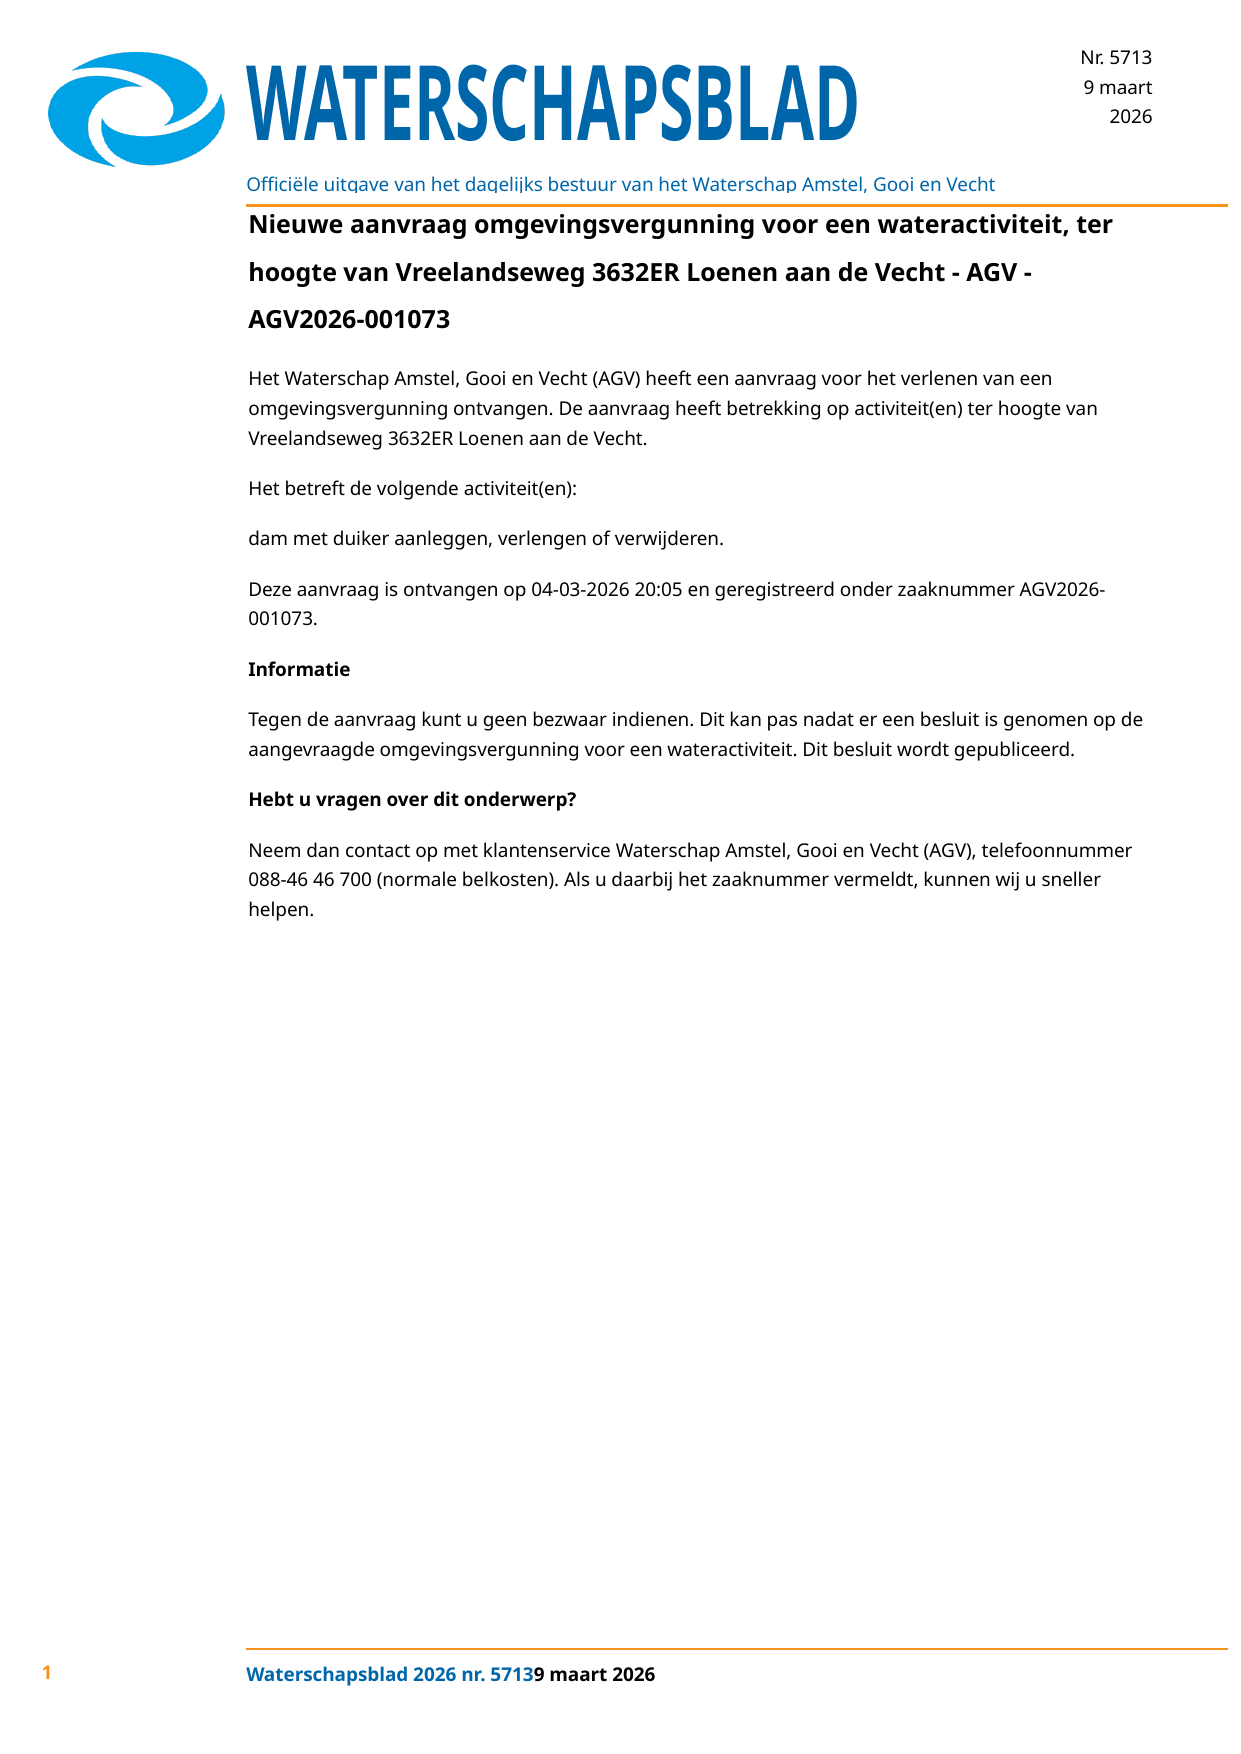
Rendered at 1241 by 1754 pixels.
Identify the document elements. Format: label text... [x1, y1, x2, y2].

text Het Waterschap Amstel, Gooi en Vecht (AGV) heeft een aanvraag voor het verlenen van een omgevingsvergunning ontvangen. De aanvraag heeft betrekking op activiteit(en) ter hoogte van Vreelandseweg 3632ER Loenen aan de Vecht. [248, 366, 1152, 450]
text Hebt u vragen over dit onderwerp? [248, 786, 1152, 812]
text Tegen de aanvraag kunt u geen bezwaar indienen. Dit kan pas nadat er een besluit is genomen op de aangevraagde omgevingsvergunning voor een wateractiviteit. Dit besluit wordt gepubliceerd. [248, 706, 1152, 762]
text Informatie [248, 656, 1152, 682]
text Het betreft de volgende activiteit(en): [248, 475, 1152, 501]
text Nieuwe aanvraag omgevingsvergunning voor een wateractiviteit, ter hoogte van Vreelandseweg 3632ER Loenen aan de Vecht - AGV - AGV2026-001073 [248, 207, 1152, 336]
picture [41, 47, 231, 172]
text Neem dan contact op met klantenservice Waterschap Amstel, Gooi en Vecht (AGV), telefoonnummer 088-46 46 700 (normale belkosten). Als u daarbij het zaaknummer vermeldt, kunnen wij u sneller helpen. [248, 837, 1152, 922]
text dam met duiker aanleggen, verlengen of verwijderen. [248, 526, 1152, 551]
text Deze aanvraag is ontvangen op 04-03-2026 20:05 en geregistreerd onder zaaknummer AGV2026-001073. [248, 576, 1152, 631]
